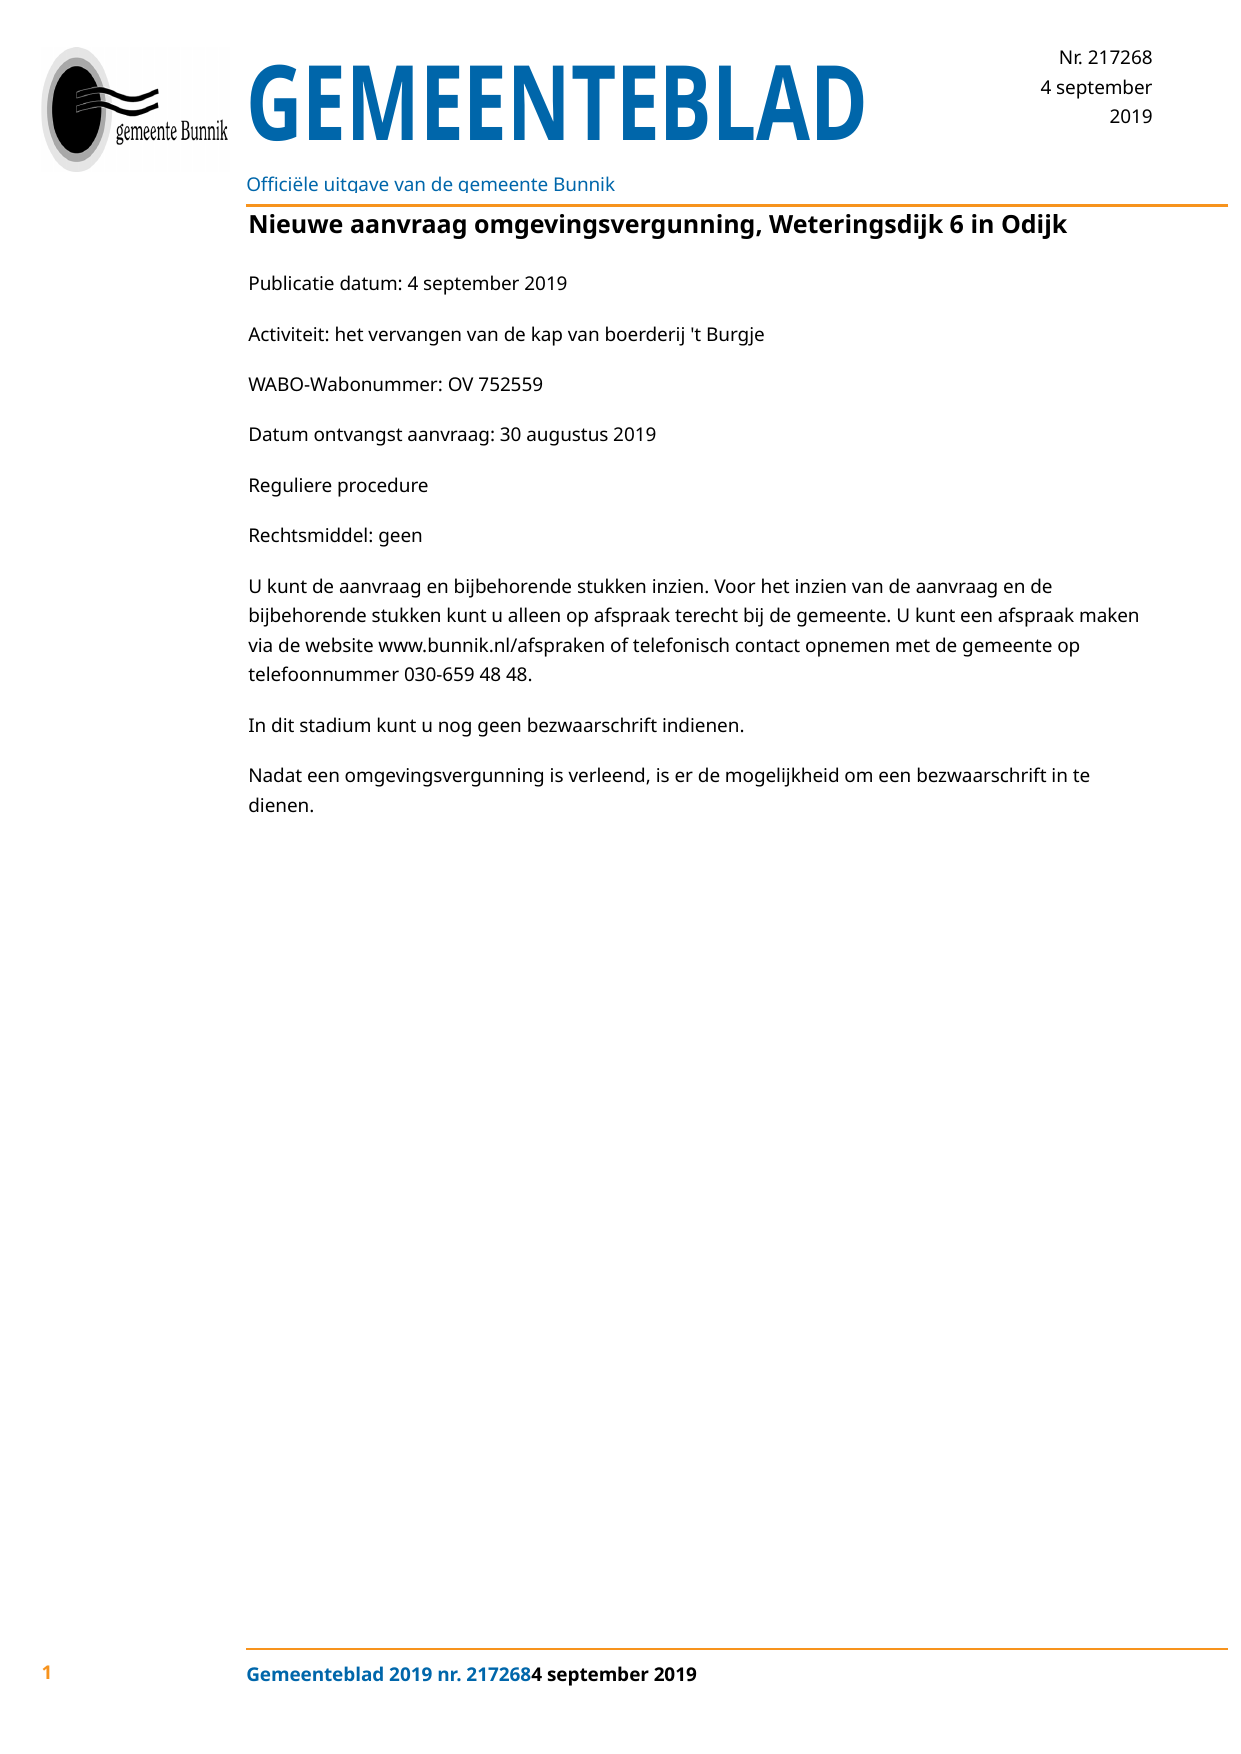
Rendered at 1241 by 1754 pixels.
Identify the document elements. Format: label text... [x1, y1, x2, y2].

text Reguliere procedure [248, 472, 1152, 498]
text Nadat een omgevingsvergunning is verleend, is er de mogelijkheid om een bezwaarschrift in te dienen. [248, 762, 1152, 818]
text Activiteit: het vervangen van de kap van boerderij 't Burgje [248, 321, 1152, 346]
text Datum ontvangst aanvraag: 30 augustus 2019 [248, 422, 1152, 447]
text Rechtsmiddel: geen [248, 522, 1152, 548]
text In dit stadium kunt u nog geen bezwaarschrift indienen. [248, 712, 1152, 738]
picture [41, 47, 231, 172]
text Publicatie datum: 4 september 2019 [248, 270, 1152, 296]
text Nieuwe aanvraag omgevingsvergunning, Weteringsdijk 6 in Odijk [248, 207, 1152, 241]
text U kunt de aanvraag en bijbehorende stukken inzien. Voor het inzien van de aanvraag en de bijbehorende stukken kunt u alleen op afspraak terecht bij de gemeente. U kunt een afspraak maken via de website www.bunnik.nl/afspraken of telefonisch contact opnemen met de gemeente op telefoonnummer 030-659 48 48. [248, 573, 1152, 687]
text WABO-Wabonummer: OV 752559 [248, 371, 1152, 397]
